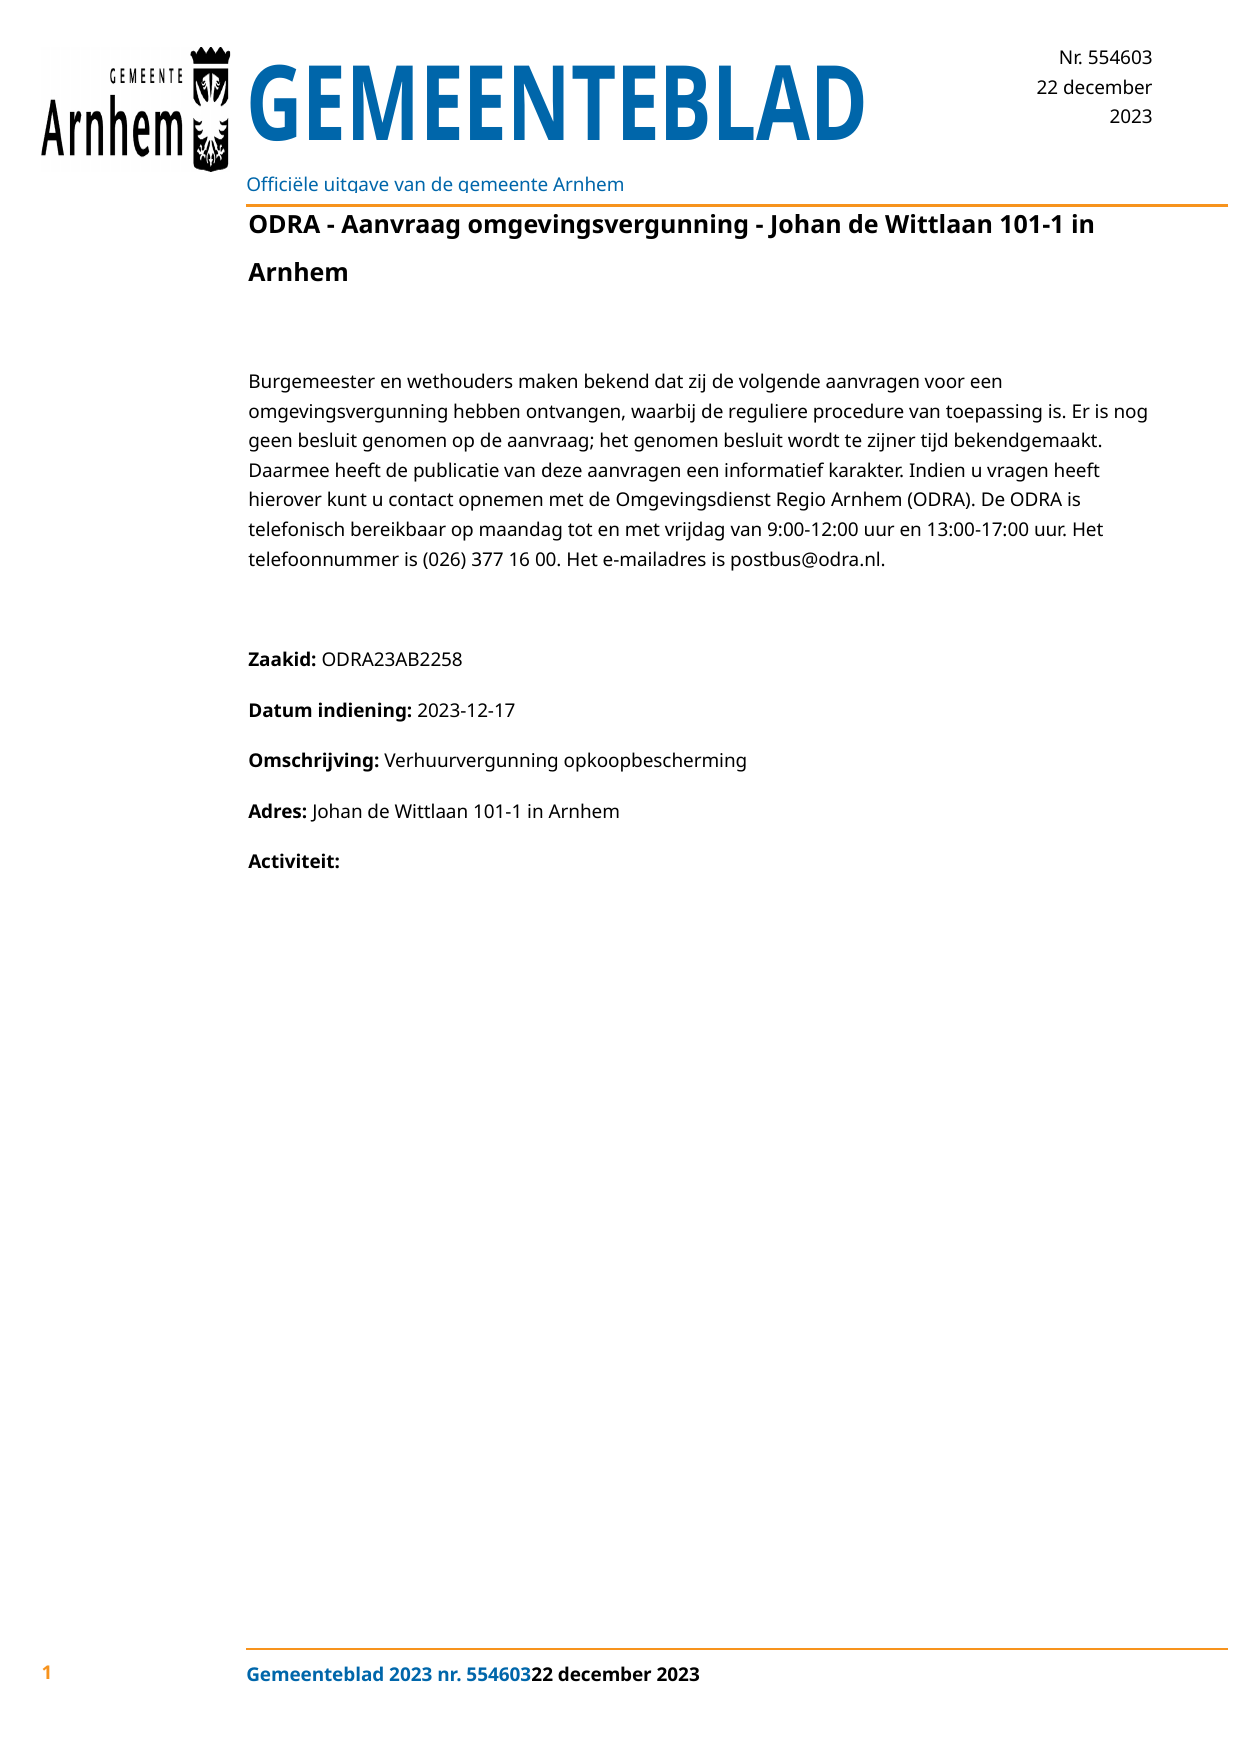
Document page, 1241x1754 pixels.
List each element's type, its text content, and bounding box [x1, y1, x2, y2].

text Zaakid: ODRA23AB2258 [248, 647, 1152, 672]
text Burgemeester en wethouders maken bekend dat zij de volgende aanvragen voor een omgevingsvergunning hebben ontvangen, waarbij de reguliere procedure van toepassing is. Er is nog geen besluit genomen op de aanvraag; het genomen besluit wordt te zijner tijd bekendgemaakt. Daarmee heeft de publicatie van deze aanvragen een informatief karakter. Indien u vragen heeft hierover kunt u contact opnemen met de Omgevingsdienst Regio Arnhem (ODRA). De ODRA is telefonisch bereikbaar op maandag tot en met vrijdag van 9:00-12:00 uur en 13:00-17:00 uur. Het telefoonnummer is (026) 377 16 00. Het e-mailadres is postbus@odra.nl. [248, 368, 1152, 572]
text Adres: Johan de Wittlaan 101-1 in Arnhem [248, 798, 1152, 824]
text Datum indiening: 2023-12-17 [248, 697, 1152, 723]
picture [41, 47, 231, 172]
text Activiteit: [248, 848, 1152, 874]
text Omschrijving: Verhuurvergunning opkoopbescherming [248, 747, 1152, 773]
text ODRA - Aanvraag omgevingsvergunning - Johan de Wittlaan 101-1 in Arnhem [248, 207, 1152, 288]
